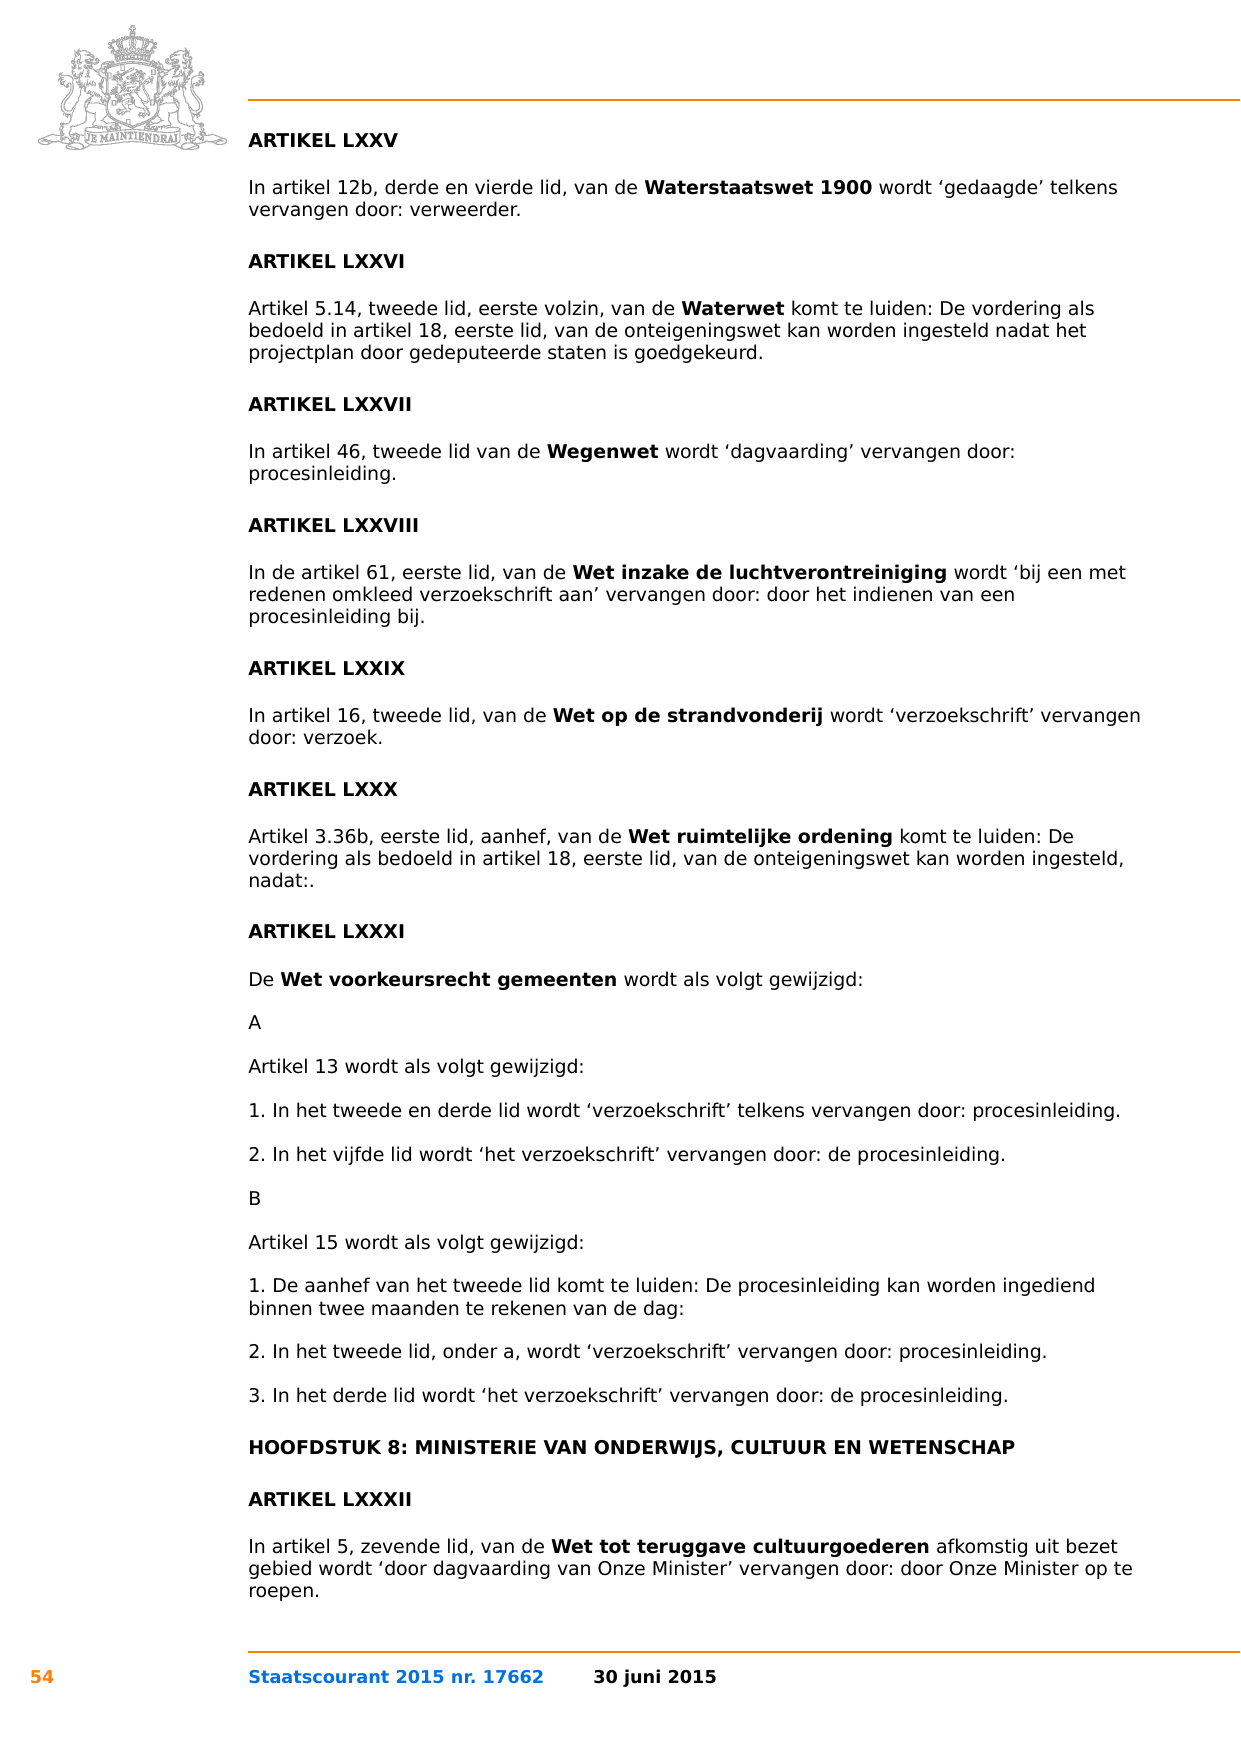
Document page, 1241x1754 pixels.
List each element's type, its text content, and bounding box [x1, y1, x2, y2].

text De Wet voorkeursrecht gemeenten wordt als volgt gewijzigd: [248, 968, 1163, 990]
picture [38, 25, 227, 150]
text 1. De aanhef van het tweede lid komt te luiden: De procesinleiding kan worden ingediend binnen twee maanden te rekenen van de dag: [248, 1275, 1163, 1319]
text In artikel 12b, derde en vierde lid, van de Waterstaatswet 1900 wordt ‘gedaagde’ telkens vervangen door: verweerder. [248, 177, 1163, 221]
text 1. In het tweede en derde lid wordt ‘verzoekschrift’ telkens vervangen door: procesinleiding. [248, 1100, 1163, 1122]
text Artikel 3.36b, eerste lid, aanhef, van de Wet ruimtelijke ordening komt te luiden: De vordering als bedoeld in artikel 18, eerste lid, van de onteigeningswet kan worden ingesteld, nadat:. [248, 826, 1163, 891]
subtitle ARTIKEL LXXV [248, 130, 1163, 152]
text Artikel 5.14, tweede lid, eerste volzin, van de Waterwet komt te luiden: De vordering als bedoeld in artikel 18, eerste lid, van de onteigeningswet kan worden ingesteld nadat het projectplan door gedeputeerde staten is goedgekeurd. [248, 298, 1163, 364]
text 2. In het tweede lid, onder a, wordt ‘verzoekschrift’ vervangen door: procesinleiding. [248, 1341, 1163, 1363]
text Artikel 15 wordt als volgt gewijzigd: [248, 1232, 1163, 1253]
subtitle ARTIKEL LXXX [248, 778, 1163, 801]
text 3. In het derde lid wordt ‘het verzoekschrift’ vervangen door: de procesinleiding. [248, 1385, 1163, 1407]
text B [248, 1188, 1163, 1210]
subtitle ARTIKEL LXXXII [248, 1489, 1163, 1511]
text In de artikel 61, eerste lid, van de Wet inzake de luchtverontreiniging wordt ‘bij een met redenen omkleed verzoekschrift aan’ vervangen door: door het indienen van een procesinleiding bij. [248, 562, 1163, 628]
subtitle ARTIKEL LXXVI [248, 251, 1163, 273]
text In artikel 46, tweede lid van de Wegenwet wordt ‘dagvaarding’ vervangen door: procesinleiding. [248, 441, 1163, 485]
text A [248, 1012, 1163, 1034]
text Artikel 13 wordt als volgt gewijzigd: [248, 1056, 1163, 1078]
text 2. In het vijfde lid wordt ‘het verzoekschrift’ vervangen door: de procesinleiding. [248, 1144, 1163, 1166]
subtitle HOOFDSTUK 8: MINISTERIE VAN ONDERWIJS, CULTUUR EN WETENSCHAP [248, 1437, 1163, 1459]
text In artikel 5, zevende lid, van de Wet tot teruggave cultuurgoederen afkomstig uit bezet gebied wordt ‘door dagvaarding van Onze Minister’ vervangen door: door Onze Minister op te roepen. [248, 1536, 1163, 1602]
subtitle ARTIKEL LXXVII [248, 394, 1163, 416]
subtitle ARTIKEL LXXXI [248, 921, 1163, 943]
subtitle ARTIKEL LXXIX [248, 658, 1163, 679]
text In artikel 16, tweede lid, van de Wet op de strandvonderij wordt ‘verzoekschrift’ vervangen door: verzoek. [248, 704, 1163, 748]
subtitle ARTIKEL LXXVIII [248, 515, 1163, 537]
